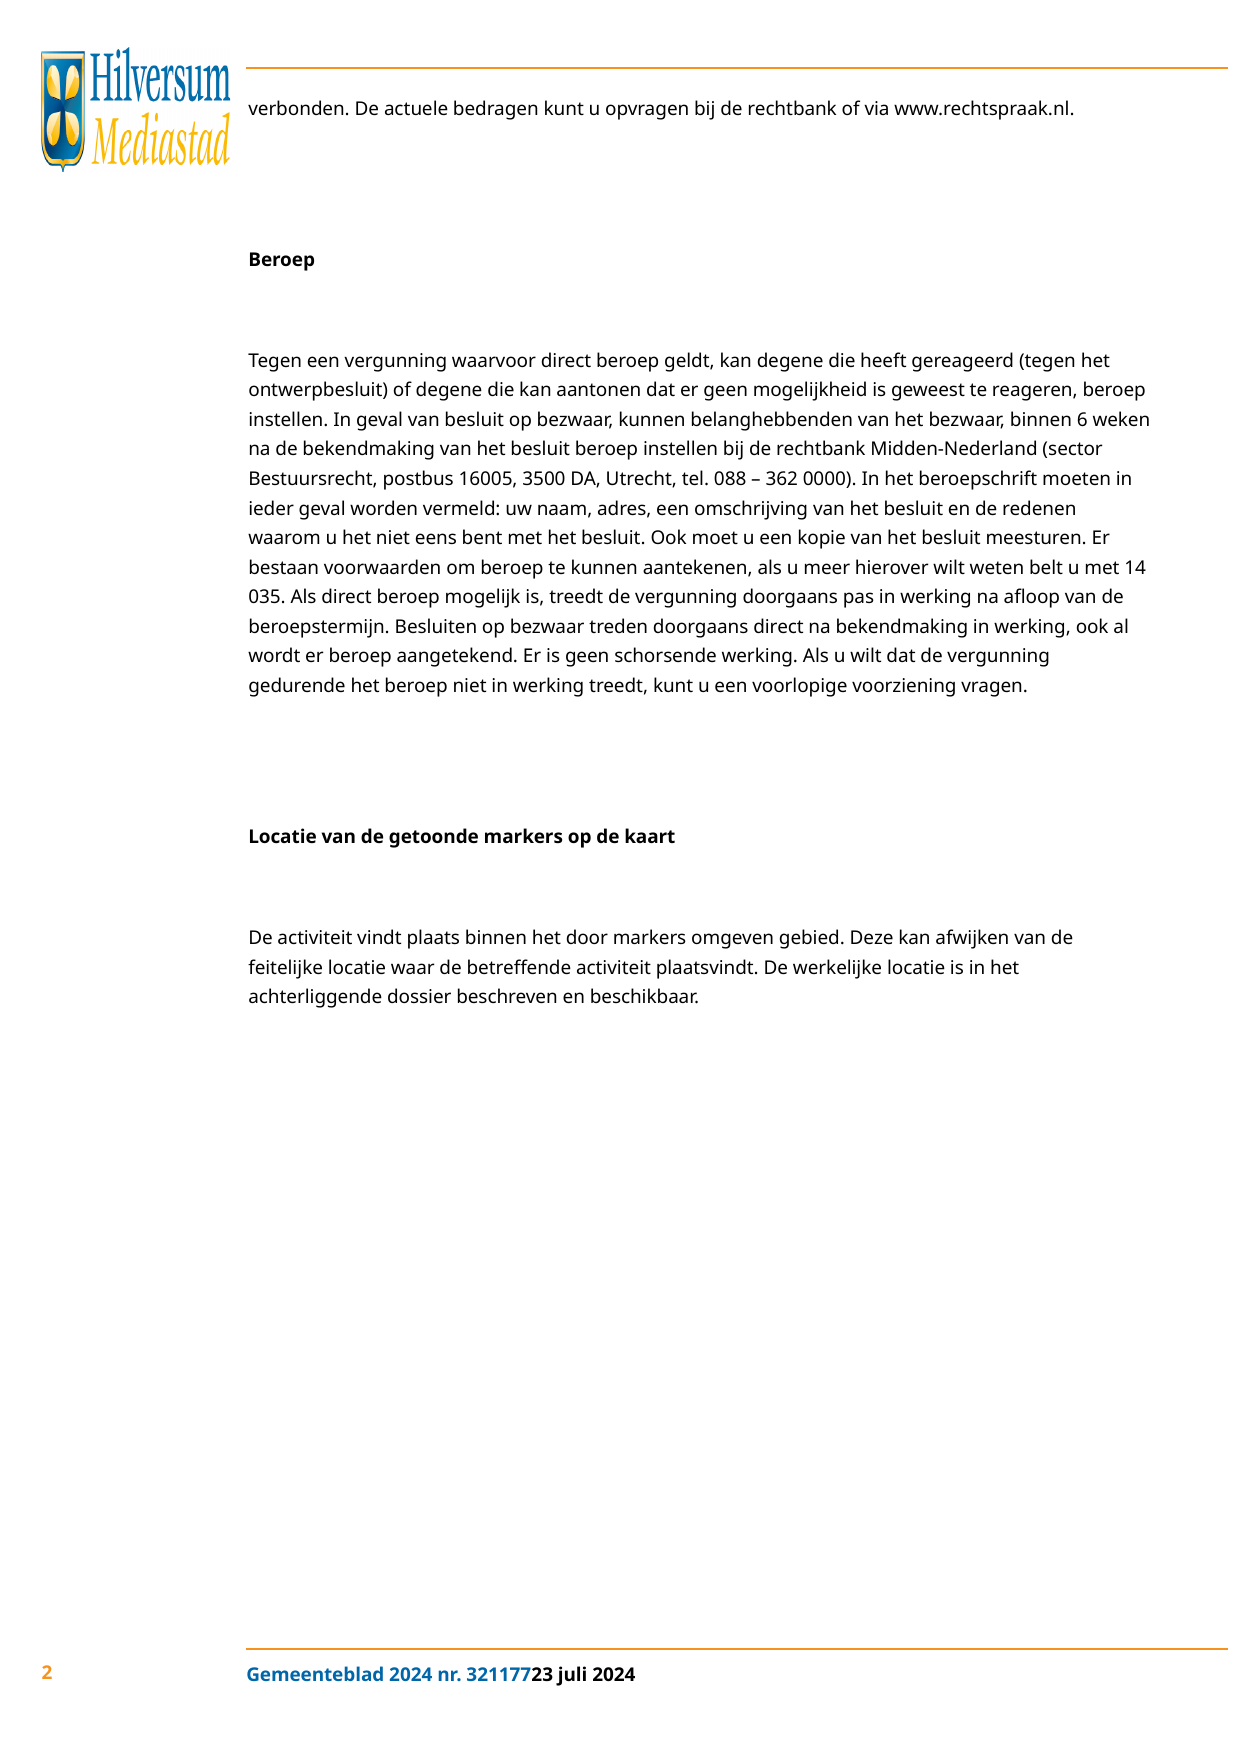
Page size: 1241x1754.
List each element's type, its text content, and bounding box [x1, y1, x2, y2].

text Tegen een vergunning waarvoor direct beroep geldt, kan degene die heeft gereageerd (tegen het ontwerpbesluit) of degene die kan aantonen dat er geen mogelijkheid is geweest te reageren, beroep instellen. In geval van besluit op bezwaar, kunnen belanghebbenden van het bezwaar, binnen 6 weken na de bekendmaking van het besluit beroep instellen bij de rechtbank Midden-Nederland (sector Bestuursrecht, postbus 16005, 3500 DA, Utrecht, tel. 088 – 362 0000). In het beroepschrift moeten in ieder geval worden vermeld: uw naam, adres, een omschrijving van het besluit en de redenen waarom u het niet eens bent met het besluit. Ook moet u een kopie van het besluit meesturen. Er bestaan voorwaarden om beroep te kunnen aantekenen, als u meer hierover wilt weten belt u met 14 035. Als direct beroep mogelijk is, treedt de vergunning doorgaans pas in werking na afloop van de beroepstermijn. Besluiten op bezwaar treden doorgaans direct na bekendmaking in werking, ook al wordt er beroep aangetekend. Er is geen schorsende werking. Als u wilt dat de vergunning gedurende het beroep niet in werking treedt, kunt u een voorlopige voorziening vragen. [248, 347, 1152, 698]
text Locatie van de getoonde markers op de kaart [248, 823, 1152, 849]
text Beroep [248, 246, 1152, 272]
picture [41, 47, 231, 172]
text verbonden. De actuele bedragen kunt u opvragen bij de rechtbank of via www.rechtspraak.nl. [248, 95, 1152, 121]
text De activiteit vindt plaats binnen het door markers omgeven gebied. Deze kan afwijken van de feitelijke locatie waar de betreffende activiteit plaatsvindt. De werkelijke locatie is in het achterliggende dossier beschreven en beschikbaar. [248, 924, 1152, 1009]
